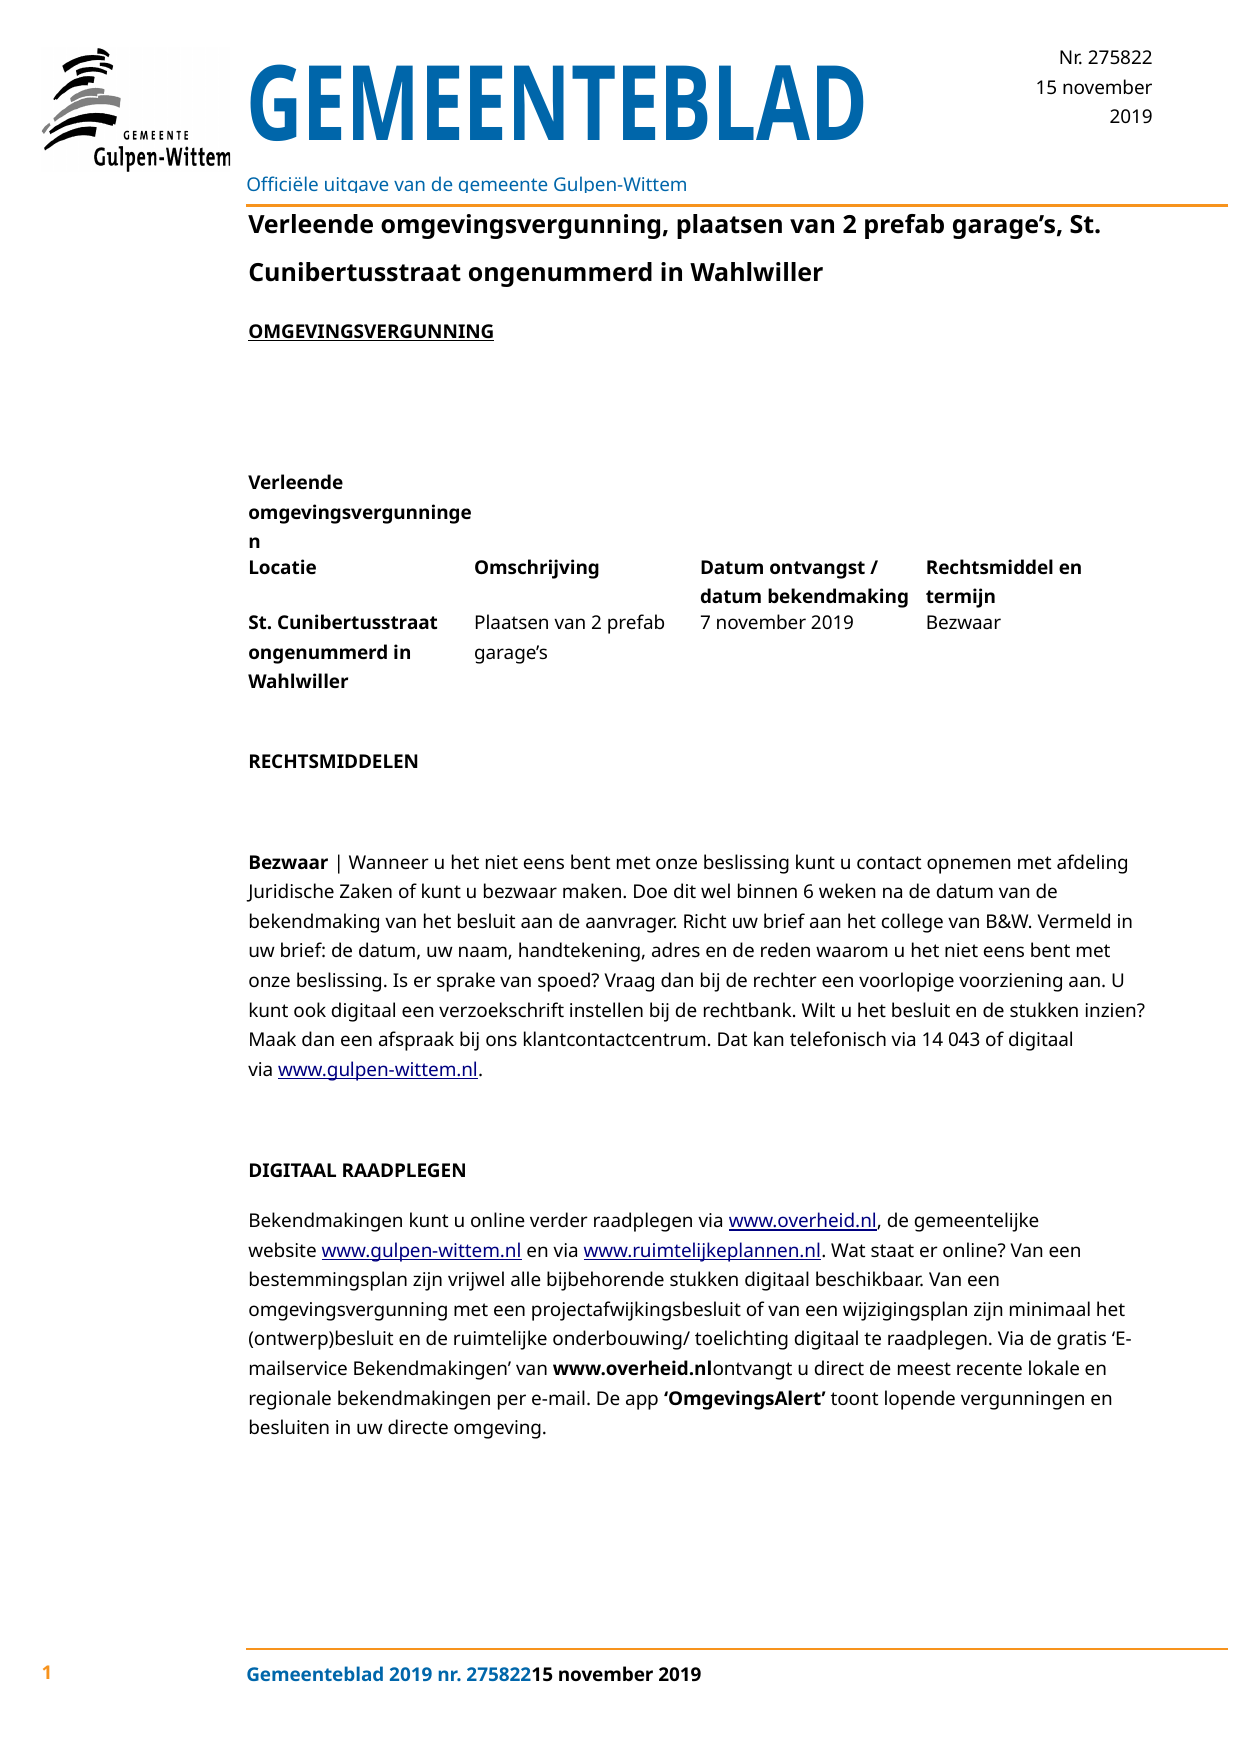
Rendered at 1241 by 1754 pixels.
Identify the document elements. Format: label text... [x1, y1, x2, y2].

picture [41, 47, 231, 172]
table_header [926, 469, 1152, 554]
table_cell Omschrijving [474, 554, 700, 609]
text Bezwaar | Wanneer u het niet eens bent met onze beslissing kunt u contact opnemen met afdeling Juridische Zaken of kunt u bezwaar maken. Doe dit wel binnen 6 weken na de datum van de bekendmaking van het besluit aan de aanvrager. Richt uw brief aan het college van B&W. Vermeld in uw brief: de datum, uw naam, handtekening, adres en de reden waarom u het niet eens bent met onze beslissing. Is er sprake van spoed? Vraag dan bij de rechter een voorlopige voorziening aan. U kunt ook digitaal een verzoekschrift instellen bij de rechtbank. Wilt u het besluit en de stukken inzien? Maak dan een afspraak bij ons klantcontactcentrum. Dat kan telefonisch via 14 043 of digitaal via www.gulpen-wittem.nl. [248, 849, 1152, 1082]
table_header Verleende omgevingsvergunningen [248, 469, 474, 554]
table_cell Rechtsmiddel en termijn [926, 554, 1152, 609]
text RECHTSMIDDELEN [248, 748, 1152, 774]
text Verleende omgevingsvergunning, plaatsen van 2 prefab garage’s, St. Cunibertusstraat ongenummerd in Wahlwiller [248, 207, 1152, 288]
table_cell Bezwaar [926, 610, 1152, 694]
text OMGEVINGSVERGUNNING [248, 318, 1152, 344]
table_cell St. Cunibertusstraat ongenummerd in Wahlwiller [248, 610, 474, 694]
table_cell Locatie [248, 554, 474, 609]
table_cell Plaatsen van 2 prefab garage’s [474, 610, 700, 694]
table_cell Datum ontvangst / datum bekendmaking [700, 554, 926, 609]
table_header [474, 469, 700, 554]
text DIGITAAL RAADPLEGEN [248, 1157, 1152, 1182]
text Bekendmakingen kunt u online verder raadplegen via www.overheid.nl, de gemeentelijke website www.gulpen-wittem.nl en via www.ruimtelijkeplannen.nl. Wat staat er online? Van een bestemmingsplan zijn vrijwel alle bijbehorende stukken digitaal beschikbaar. Van een omgevingsvergunning met een projectafwijkingsbesluit of van een wijzigingsplan zijn minimaal het (ontwerp)besluit en de ruimtelijke onderbouwing/ toelichting digitaal te raadplegen. Via de gratis ‘E-mailservice Bekendmakingen’ van www.overheid.nlontvangt u direct de meest recente lokale en regionale bekendmakingen per e-mail. De app ‘OmgevingsAlert’ toont lopende vergunningen en besluiten in uw directe omgeving. [248, 1207, 1152, 1440]
table_header [700, 469, 926, 554]
table_cell 7 november 2019 [700, 610, 926, 694]
